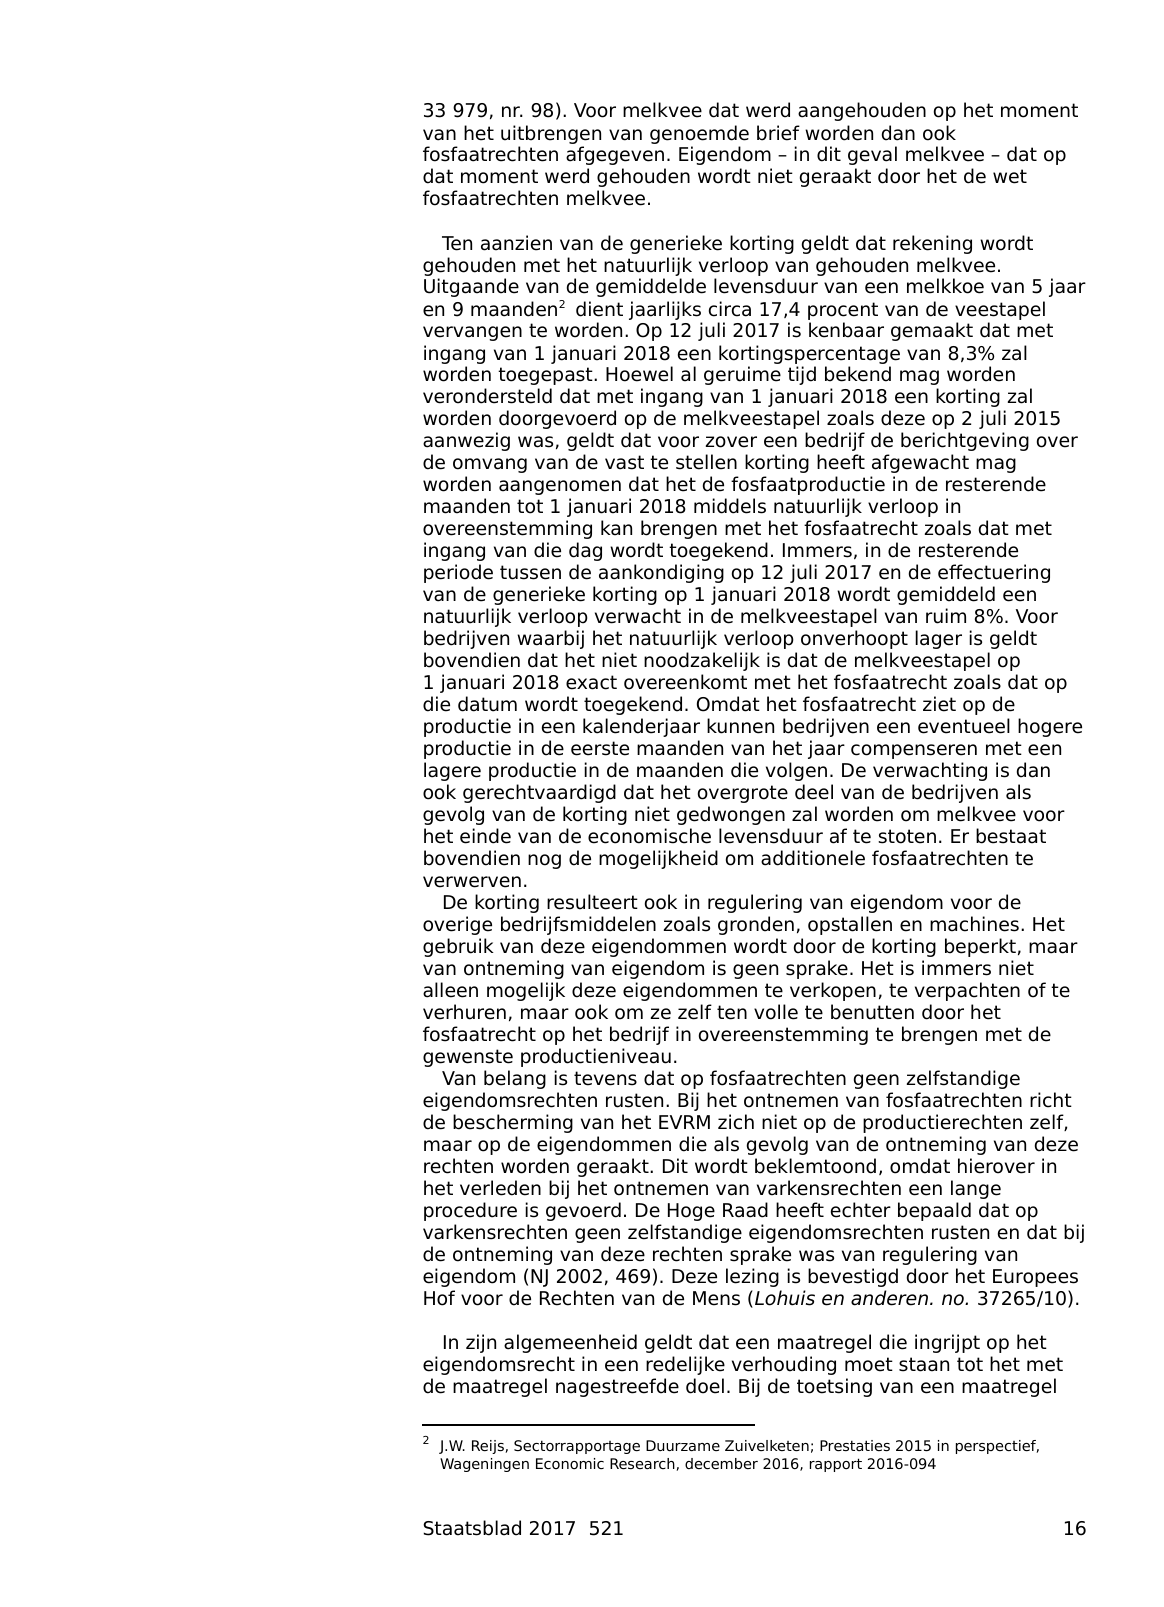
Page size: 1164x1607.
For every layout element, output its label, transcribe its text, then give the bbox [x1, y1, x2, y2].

text De korting resulteert ook in regulering van eigendom voor de overige bedrijfsmiddelen zoals gronden, opstallen en machines. Het gebruik van deze eigendommen wordt door de korting beperkt, maar van ontneming van eigendom is geen sprake. Het is immers niet alleen mogelijk deze eigendommen te verkopen, te verpachten of te verhuren, maar ook om ze zelf ten volle te benutten door het fosfaatrecht op het bedrijf in overeenstemming te brengen met de gewenste productieniveau. [422, 892, 1087, 1068]
text Ten aanzien van de generieke korting geldt dat rekening wordt gehouden met het natuurlijk verloop van gehouden melkvee. Uitgaande van de gemiddelde levensduur van een melkkoe van 5 jaar en 9 maanden dient jaarlijks circa 17,4 procent van de veestapel vervangen te worden. Op 12 juli 2017 is kenbaar gemaakt dat met ingang van 1 januari 2018 een kortingspercentage van 8,3% zal worden toegepast. Hoewel al geruime tijd bekend mag worden verondersteld dat met ingang van 1 januari 2018 een korting zal worden doorgevoerd op de melkveestapel zoals deze op 2 juli 2015 aanwezig was, geldt dat voor zover een bedrijf de berichtgeving over de omvang van de vast te stellen korting heeft afgewacht mag worden aangenomen dat het de fosfaatproductie in de resterende maanden tot 1 januari 2018 middels natuurlijk verloop in overeenstemming kan brengen met het fosfaatrecht zoals dat met ingang van die dag wordt toegekend. Immers, in de resterende periode tussen de aankondiging op 12 juli 2017 en de effectuering van de generieke korting op 1 januari 2018 wordt gemiddeld een natuurlijk verloop verwacht in de melkveestapel van ruim 8%. Voor bedrijven waarbij het natuurlijk verloop onverhoopt lager is geldt bovendien dat het niet noodzakelijk is dat de melkveestapel op 1 januari 2018 exact overeenkomt met het fosfaatrecht zoals dat op die datum wordt toegekend. Omdat het fosfaatrecht ziet op de productie in een kalenderjaar kunnen bedrijven een eventueel hogere productie in de eerste maanden van het jaar compenseren met een lagere productie in de maanden die volgen. De verwachting is dan ook gerechtvaardigd dat het overgrote deel van de bedrijven als gevolg van de korting niet gedwongen zal worden om melkvee voor het einde van de economische levensduur af te stoten. Er bestaat bovendien nog de mogelijkheid om additionele fosfaatrechten te verwerven. [422, 232, 1087, 892]
text J.W. Reijs, Sectorrapportage Duurzame Zuivelketen; Prestaties 2015 in perspectief, Wageningen Economic Research, december 2016, rapport 2016-094 [422, 1434, 1087, 1473]
text 33 979, nr. 98). Voor melkvee dat werd aangehouden op het moment van het uitbrengen van genoemde brief worden dan ook fosfaatrechten afgegeven. Eigendom – in dit geval melkvee – dat op dat moment werd gehouden wordt niet geraakt door het de wet fosfaatrechten melkvee. [422, 100, 1087, 210]
text In zijn algemeenheid geldt dat een maatregel die ingrijpt op het eigendomsrecht in een redelijke verhouding moet staan tot het met de maatregel nagestreefde doel. Bij de toetsing van een maatregel [422, 1332, 1087, 1398]
text Van belang is tevens dat op fosfaatrechten geen zelfstandige eigendomsrechten rusten. Bij het ontnemen van fosfaatrechten richt de bescherming van het EVRM zich niet op de productierechten zelf, maar op de eigendommen die als gevolg van de ontneming van deze rechten worden geraakt. Dit wordt beklemtoond, omdat hierover in het verleden bij het ontnemen van varkensrechten een lange procedure is gevoerd. De Hoge Raad heeft echter bepaald dat op varkensrechten geen zelfstandige eigendomsrechten rusten en dat bij de ontneming van deze rechten sprake was van regulering van eigendom (NJ 2002, 469). Deze lezing is bevestigd door het Europees Hof voor de Rechten van de Mens (Lohuis en anderen. no. 37265/10). [422, 1068, 1087, 1309]
